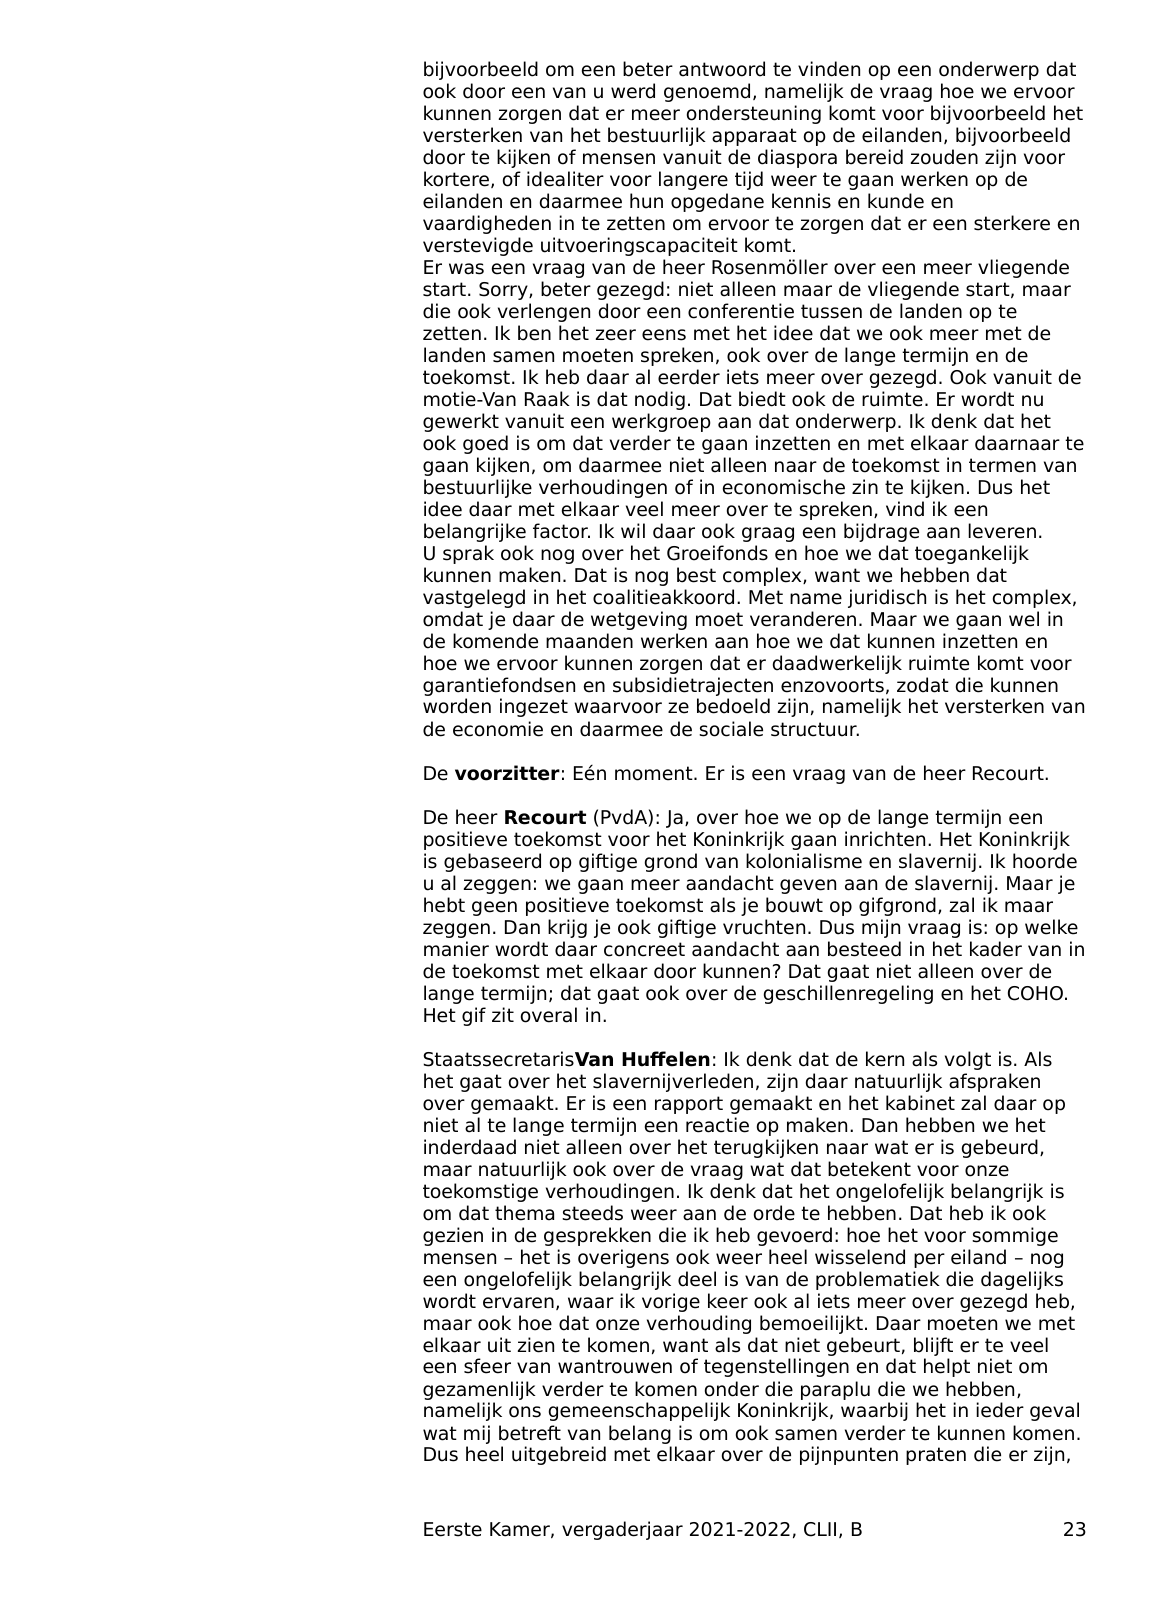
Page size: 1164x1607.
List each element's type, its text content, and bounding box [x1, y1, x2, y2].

text bijvoorbeeld om een beter antwoord te vinden op een onderwerp dat ook door een van u werd genoemd, namelijk de vraag hoe we ervoor kunnen zorgen dat er meer ondersteuning komt voor bijvoorbeeld het versterken van het bestuurlijk apparaat op de eilanden, bijvoorbeeld door te kijken of mensen vanuit de diaspora bereid zouden zijn voor kortere, of idealiter voor langere tijd weer te gaan werken op de eilanden en daarmee hun opgedane kennis en kunde en vaardigheden in te zetten om ervoor te zorgen dat er een sterkere en verstevigde uitvoeringscapaciteit komt. [422, 59, 1087, 257]
text De heer Recourt (PvdA): Ja, over hoe we op de lange termijn een positieve toekomst voor het Koninkrijk gaan inrichten. Het Koninkrijk is gebaseerd op giftige grond van kolonialisme en slavernij. Ik hoorde u al zeggen: we gaan meer aandacht geven aan de slavernij. Maar je hebt geen positieve toekomst als je bouwt op gifgrond, zal ik maar zeggen. Dan krijg je ook giftige vruchten. Dus mijn vraag is: op welke manier wordt daar concreet aandacht aan besteed in het kader van in de toekomst met elkaar door kunnen? Dat gaat niet alleen over de lange termijn; dat gaat ook over de geschillenregeling en het COHO. Het gif zit overal in. [422, 807, 1087, 1027]
text De voorzitter: Eén moment. Er is een vraag van de heer Recourt. [422, 763, 1087, 784]
text StaatssecretarisVan Huffelen: Ik denk dat de kern als volgt is. Als het gaat over het slavernijverleden, zijn daar natuurlijk afspraken over gemaakt. Er is een rapport gemaakt en het kabinet zal daar op niet al te lange termijn een reactie op maken. Dan hebben we het inderdaad niet alleen over het terugkijken naar wat er is gebeurd, maar natuurlijk ook over de vraag wat dat betekent voor onze toekomstige verhoudingen. Ik denk dat het ongelofelijk belangrijk is om dat thema steeds weer aan de orde te hebben. Dat heb ik ook gezien in de gesprekken die ik heb gevoerd: hoe het voor sommige mensen – het is overigens ook weer heel wisselend per eiland – nog een ongelofelijk belangrijk deel is van de problematiek die dagelijks wordt ervaren, waar ik vorige keer ook al iets meer over gezegd heb, maar ook hoe dat onze verhouding bemoeilijkt. Daar moeten we met elkaar uit zien te komen, want als dat niet gebeurt, blijft er te veel een sfeer van wantrouwen of tegenstellingen en dat helpt niet om gezamenlijk verder te komen onder die paraplu die we hebben, namelijk ons gemeenschappelijk Koninkrijk, waarbij het in ieder geval wat mij betreft van belang is om ook samen verder te kunnen komen. Dus heel uitgebreid met elkaar over de pijnpunten praten die er zijn, [422, 1049, 1087, 1466]
text Er was een vraag van de heer Rosenmöller over een meer vliegende start. Sorry, beter gezegd: niet alleen maar de vliegende start, maar die ook verlengen door een conferentie tussen de landen op te zetten. Ik ben het zeer eens met het idee dat we ook meer met de landen samen moeten spreken, ook over de lange termijn en de toekomst. Ik heb daar al eerder iets meer over gezegd. Ook vanuit de motie-Van Raak is dat nodig. Dat biedt ook de ruimte. Er wordt nu gewerkt vanuit een werkgroep aan dat onderwerp. Ik denk dat het ook goed is om dat verder te gaan inzetten en met elkaar daarnaar te gaan kijken, om daarmee niet alleen naar de toekomst in termen van bestuurlijke verhoudingen of in economische zin te kijken. Dus het idee daar met elkaar veel meer over te spreken, vind ik een belangrijke factor. Ik wil daar ook graag een bijdrage aan leveren. [422, 257, 1087, 543]
text U sprak ook nog over het Groeifonds en hoe we dat toegankelijk kunnen maken. Dat is nog best complex, want we hebben dat vastgelegd in het coalitieakkoord. Met name juridisch is het complex, omdat je daar de wetgeving moet veranderen. Maar we gaan wel in de komende maanden werken aan hoe we dat kunnen inzetten en hoe we ervoor kunnen zorgen dat er daadwerkelijk ruimte komt voor garantiefondsen en subsidietrajecten enzovoorts, zodat die kunnen worden ingezet waarvoor ze bedoeld zijn, namelijk het versterken van de economie en daarmee de sociale structuur. [422, 543, 1087, 740]
